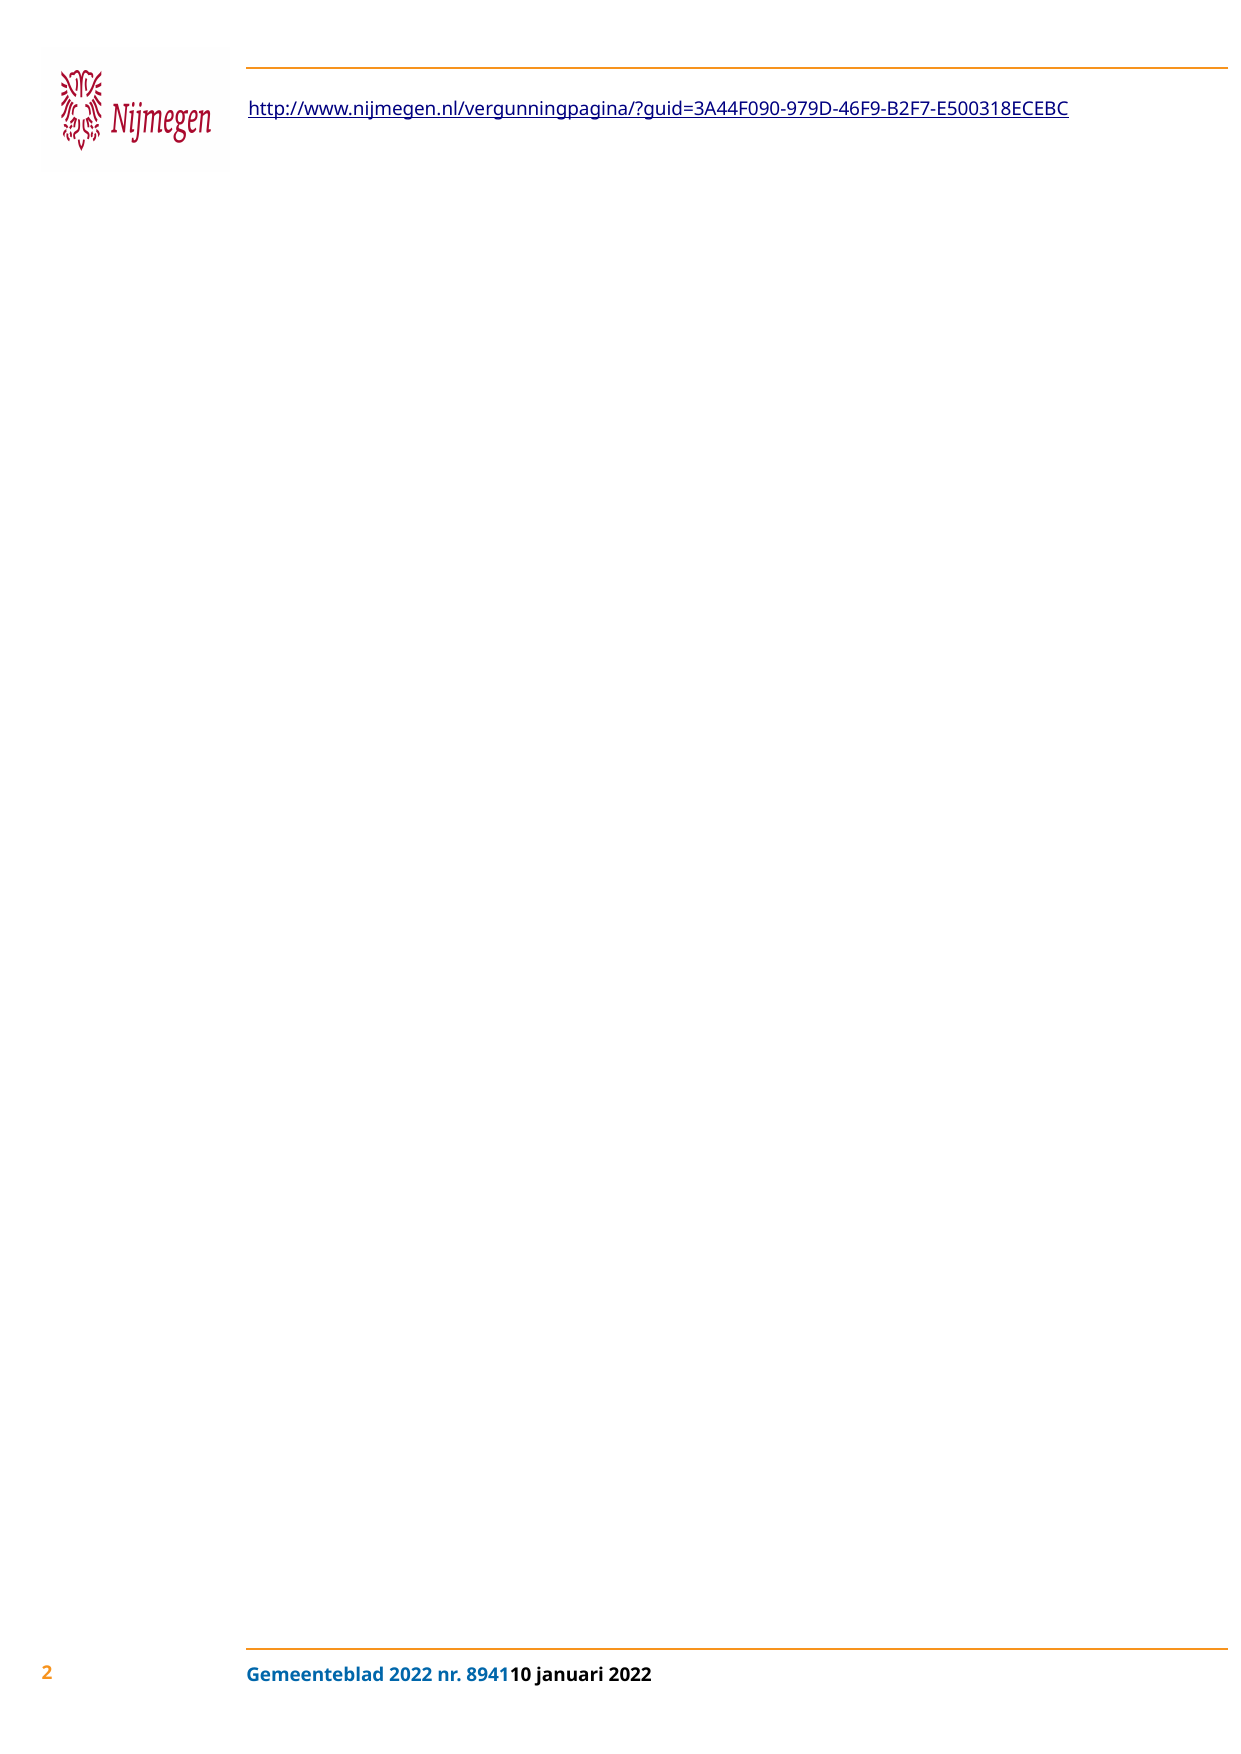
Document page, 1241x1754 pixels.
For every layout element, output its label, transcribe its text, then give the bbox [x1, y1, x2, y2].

text http://www.nijmegen.nl/vergunningpagina/?guid=3A44F090-979D-46F9-B2F7-E500318ECEBC [248, 95, 1152, 121]
picture [41, 47, 231, 172]
